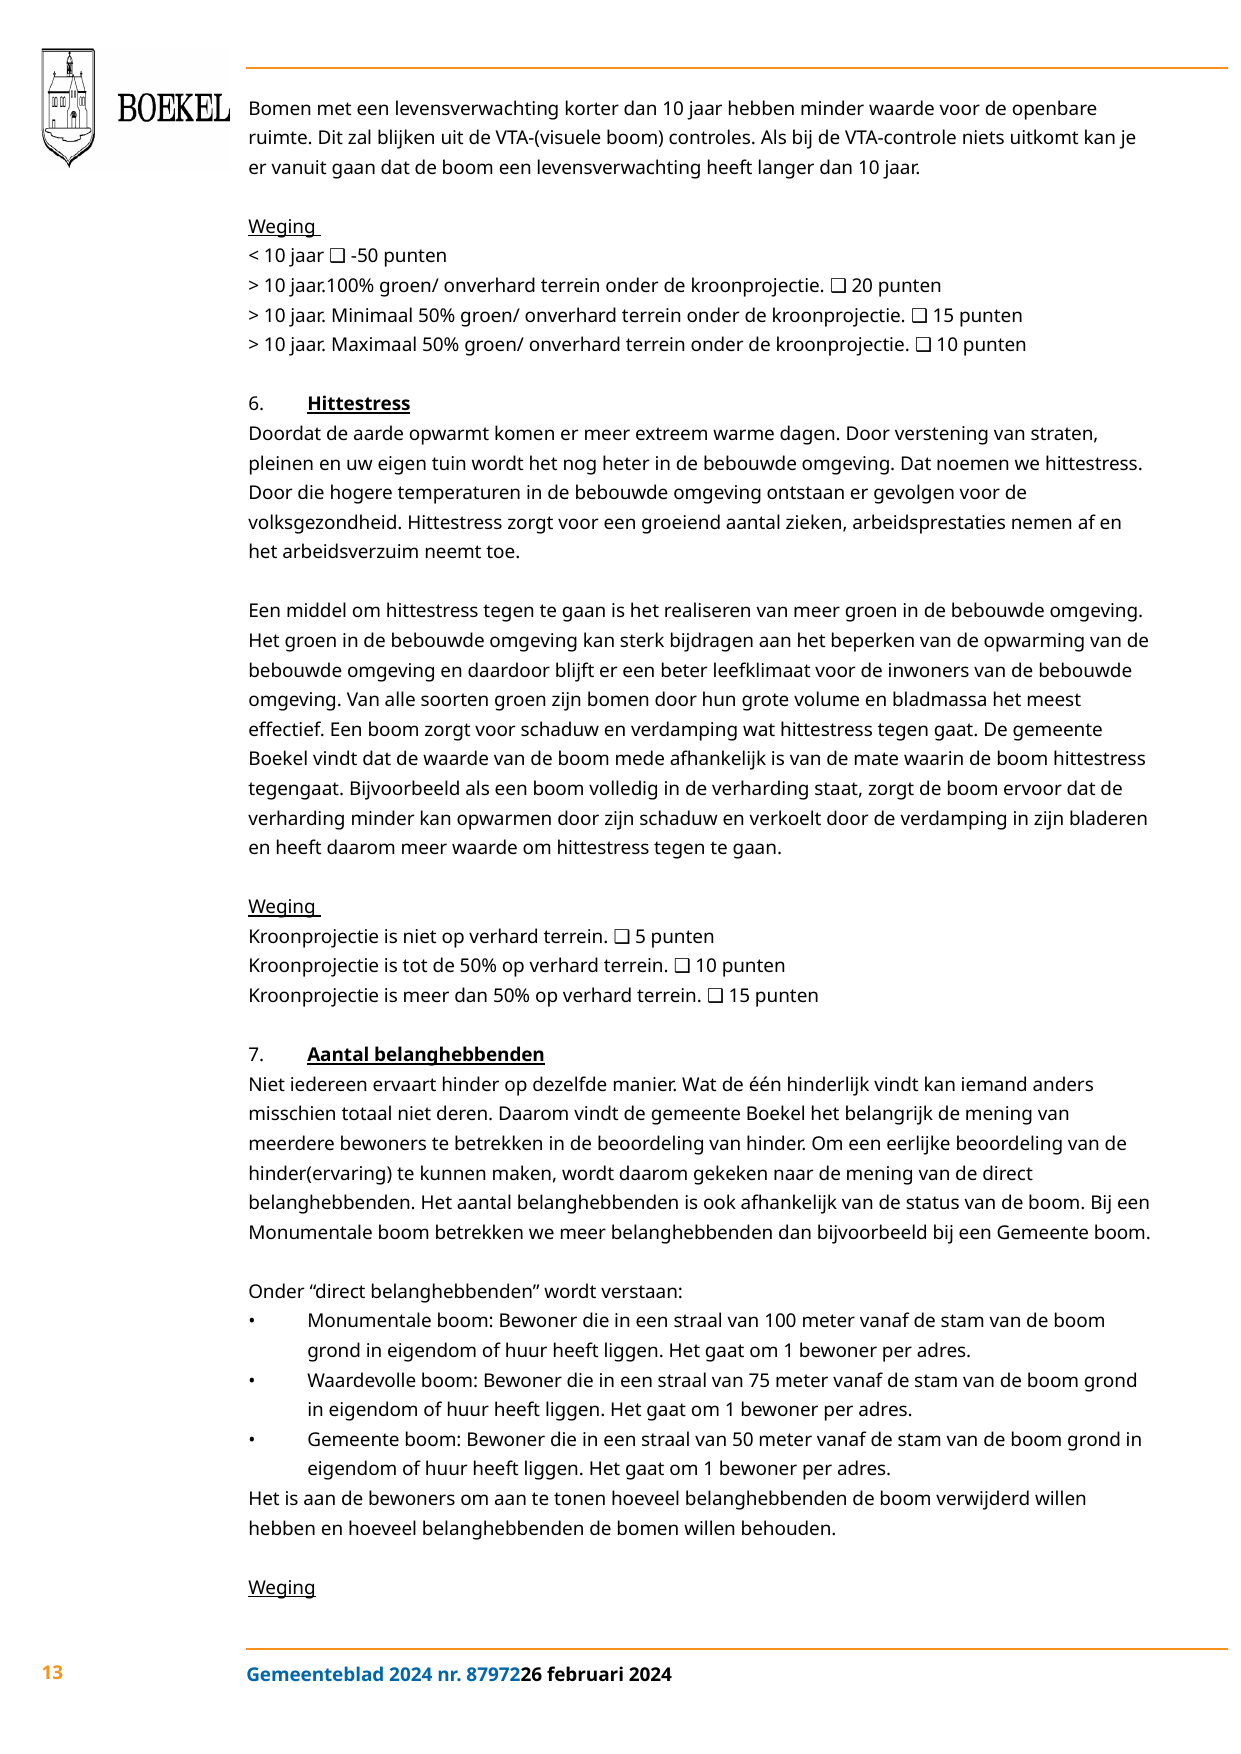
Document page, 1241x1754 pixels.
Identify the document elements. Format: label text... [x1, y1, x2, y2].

text Weging [248, 213, 1152, 239]
text Bomen met een levensverwachting korter dan 10 jaar hebben minder waarde voor de openbare ruimte. Dit zal blijken uit de VTA-(visuele boom) controles. Als bij de VTA-controle niets uitkomt kan je er vanuit gaan dat de boom een levensverwachting heeft langer dan 10 jaar. [248, 95, 1152, 180]
text > 10 jaar. Maximaal 50% groen/ onverhard terrein onder de kroonprojectie. ❑ 10 punten [248, 331, 1152, 357]
text Onder “direct belanghebbenden” wordt verstaan: [248, 1278, 1152, 1304]
text > 10 jaar.100% groen/ onverhard terrein onder de kroonprojectie. ❑ 20 punten [248, 272, 1152, 298]
list Hittestress [248, 391, 1152, 416]
list Monumentale boom: Bewoner die in een straal van 100 meter vanaf de stam van de boom grond in eigendom of huur heeft liggen. Het gaat om 1 bewoner per adres. [248, 1308, 1152, 1363]
text Weging [248, 1574, 1152, 1600]
list Waardevolle boom: Bewoner die in een straal van 75 meter vanaf de stam van de boom grond in eigendom of huur heeft liggen. Het gaat om 1 bewoner per adres. [248, 1367, 1152, 1422]
text Het is aan de bewoners om aan te tonen hoeveel belanghebbenden de boom verwijderd willen hebben en hoeveel belanghebbenden de bomen willen behouden. [248, 1485, 1152, 1541]
list Aantal belanghebbenden [248, 1041, 1152, 1067]
text Niet iedereen ervaart hinder op dezelfde manier. Wat de één hinderlijk vindt kan iemand anders misschien totaal niet deren. Daarom vindt de gemeente Boekel het belangrijk de mening van meerdere bewoners te betrekken in de beoordeling van hinder. Om een eerlijke beoordeling van de hinder(ervaring) te kunnen maken, wordt daarom gekeken naar de mening van de direct belanghebbenden. Het aantal belanghebbenden is ook afhankelijk van de status van de boom. Bij een Monumentale boom betrekken we meer belanghebbenden dan bijvoorbeeld bij een Gemeente boom. [248, 1071, 1152, 1245]
text Kroonprojectie is niet op verhard terrein. ❑ 5 punten [248, 923, 1152, 949]
text Een middel om hittestress tegen te gaan is het realiseren van meer groen in de bebouwde omgeving. Het groen in de bebouwde omgeving kan sterk bijdragen aan het beperken van de opwarming van de bebouwde omgeving en daardoor blijft er een beter leefklimaat voor de inwoners van de bebouwde omgeving. Van alle soorten groen zijn bomen door hun grote volume en bladmassa het meest effectief. Een boom zorgt voor schaduw en verdamping wat hittestress tegen gaat. De gemeente Boekel vindt dat de waarde van de boom mede afhankelijk is van de mate waarin de boom hittestress tegengaat. Bijvoorbeeld als een boom volledig in de verharding staat, zorgt de boom ervoor dat de verharding minder kan opwarmen door zijn schaduw en verkoelt door de verdamping in zijn bladeren en heeft daarom meer waarde om hittestress tegen te gaan. [248, 598, 1152, 860]
text Doordat de aarde opwarmt komen er meer extreem warme dagen. Door verstening van straten, pleinen en uw eigen tuin wordt het nog heter in de bebouwde omgeving. Dat noemen we hittestress. Door die hogere temperaturen in de bebouwde omgeving ontstaan er gevolgen voor de volksgezondheid. Hittestress zorgt voor een groeiend aantal zieken, arbeidsprestaties nemen af en het arbeidsverzuim neemt toe. [248, 420, 1152, 564]
text Kroonprojectie is meer dan 50% op verhard terrein. ❑ 15 punten [248, 982, 1152, 1008]
text Kroonprojectie is tot de 50% op verhard terrein. ❑ 10 punten [248, 953, 1152, 978]
picture [41, 47, 231, 172]
text Weging [248, 893, 1152, 919]
list Gemeente boom: Bewoner die in een straal van 50 meter vanaf de stam van de boom grond in eigendom of huur heeft liggen. Het gaat om 1 bewoner per adres. [248, 1426, 1152, 1481]
text > 10 jaar. Minimaal 50% groen/ onverhard terrein onder de kroonprojectie. ❑ 15 punten [248, 302, 1152, 328]
text < 10 jaar ❑ -50 punten [248, 243, 1152, 268]
